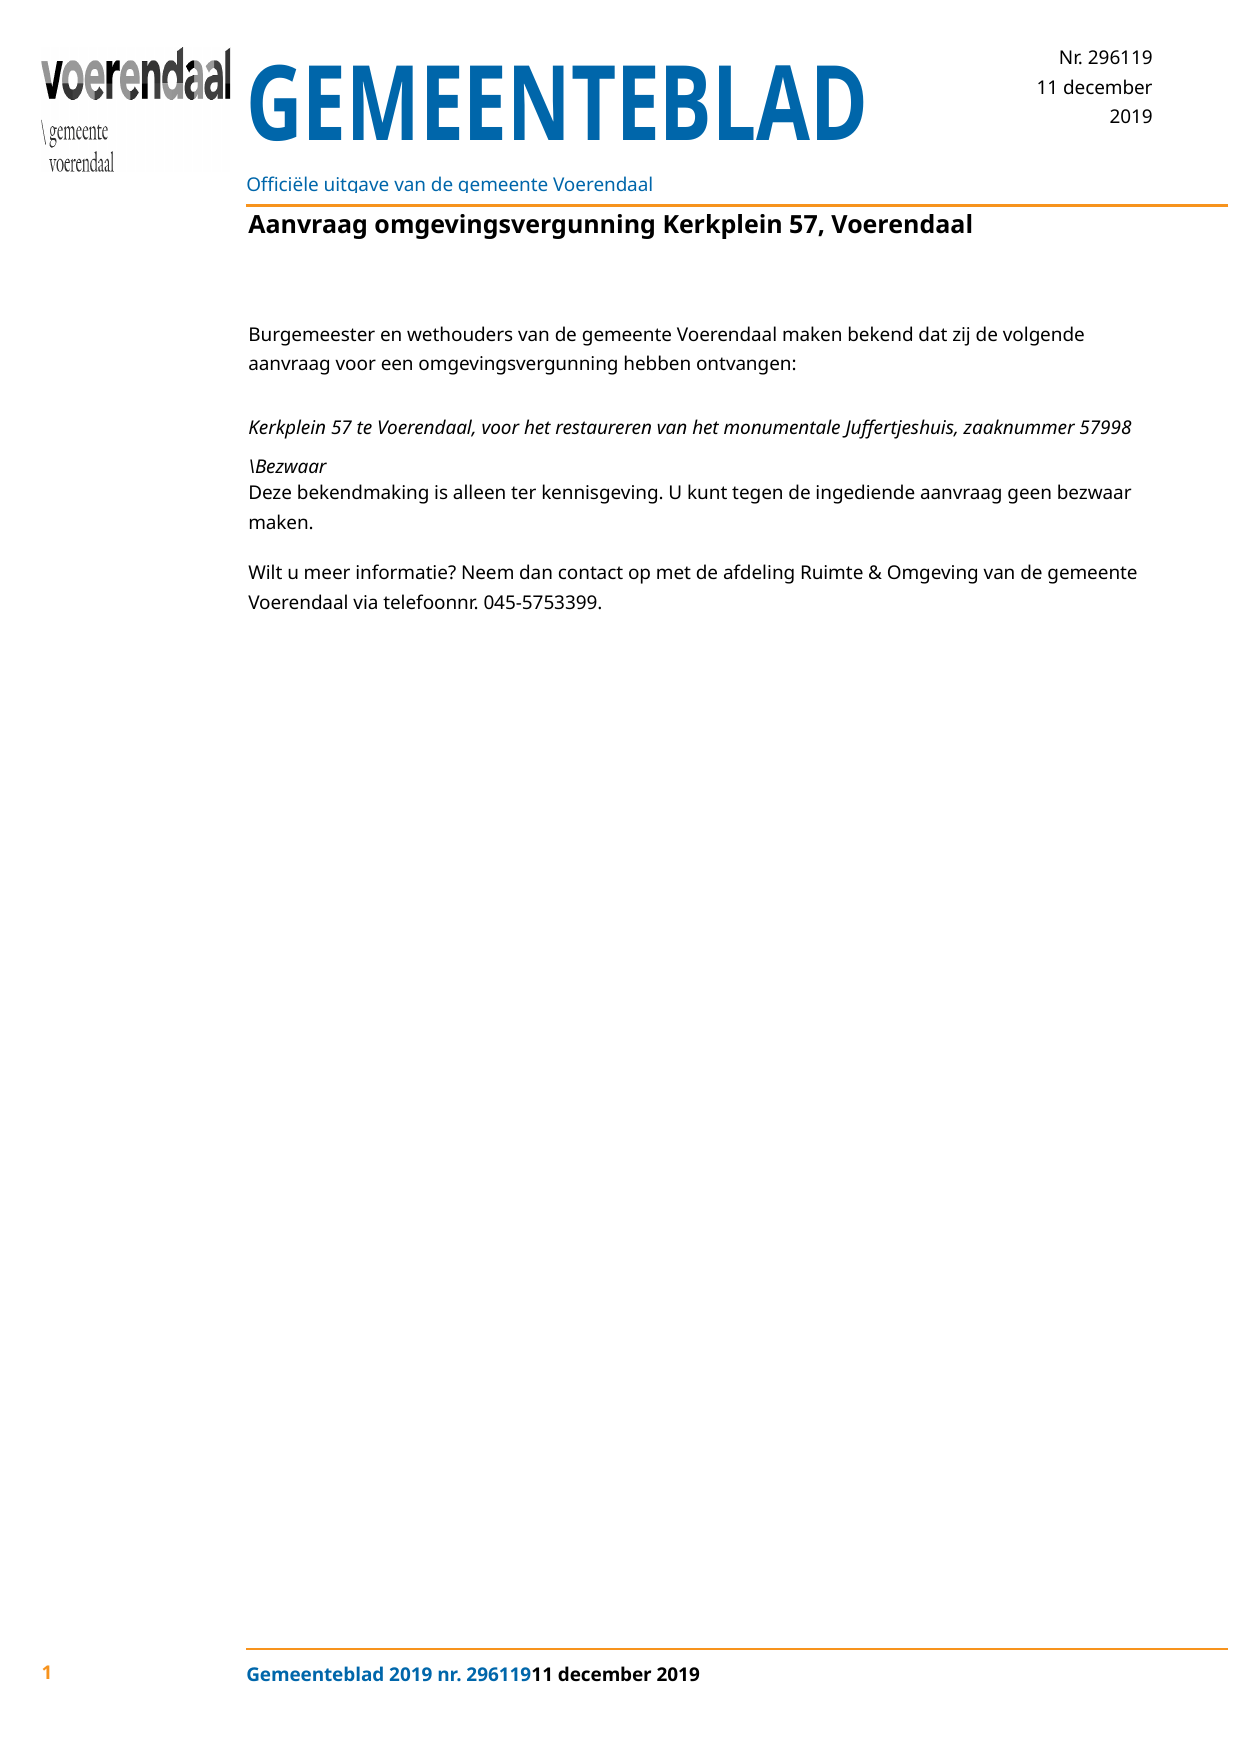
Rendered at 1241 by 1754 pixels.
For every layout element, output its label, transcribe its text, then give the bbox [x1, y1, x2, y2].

text \Bezwaar [248, 453, 1152, 479]
text Wilt u meer informatie? Neem dan contact op met de afdeling Ruimte & Omgeving van de gemeente Voerendaal via telefoonnr. 045-5753399. [248, 559, 1152, 614]
text Deze bekendmaking is alleen ter kennisgeving. U kunt tegen de ingediende aanvraag geen bezwaar maken. [248, 479, 1152, 534]
text Kerkplein 57 te Voerendaal, voor het restaureren van het monumentale Juffertjeshuis, zaaknummer 57998 [248, 414, 1152, 440]
text Aanvraag omgevingsvergunning Kerkplein 57, Voerendaal [248, 207, 1152, 241]
picture [41, 47, 231, 172]
text Burgemeester en wethouders van de gemeente Voerendaal maken bekend dat zij de volgende aanvraag voor een omgevingsvergunning hebben ontvangen: [248, 321, 1152, 376]
